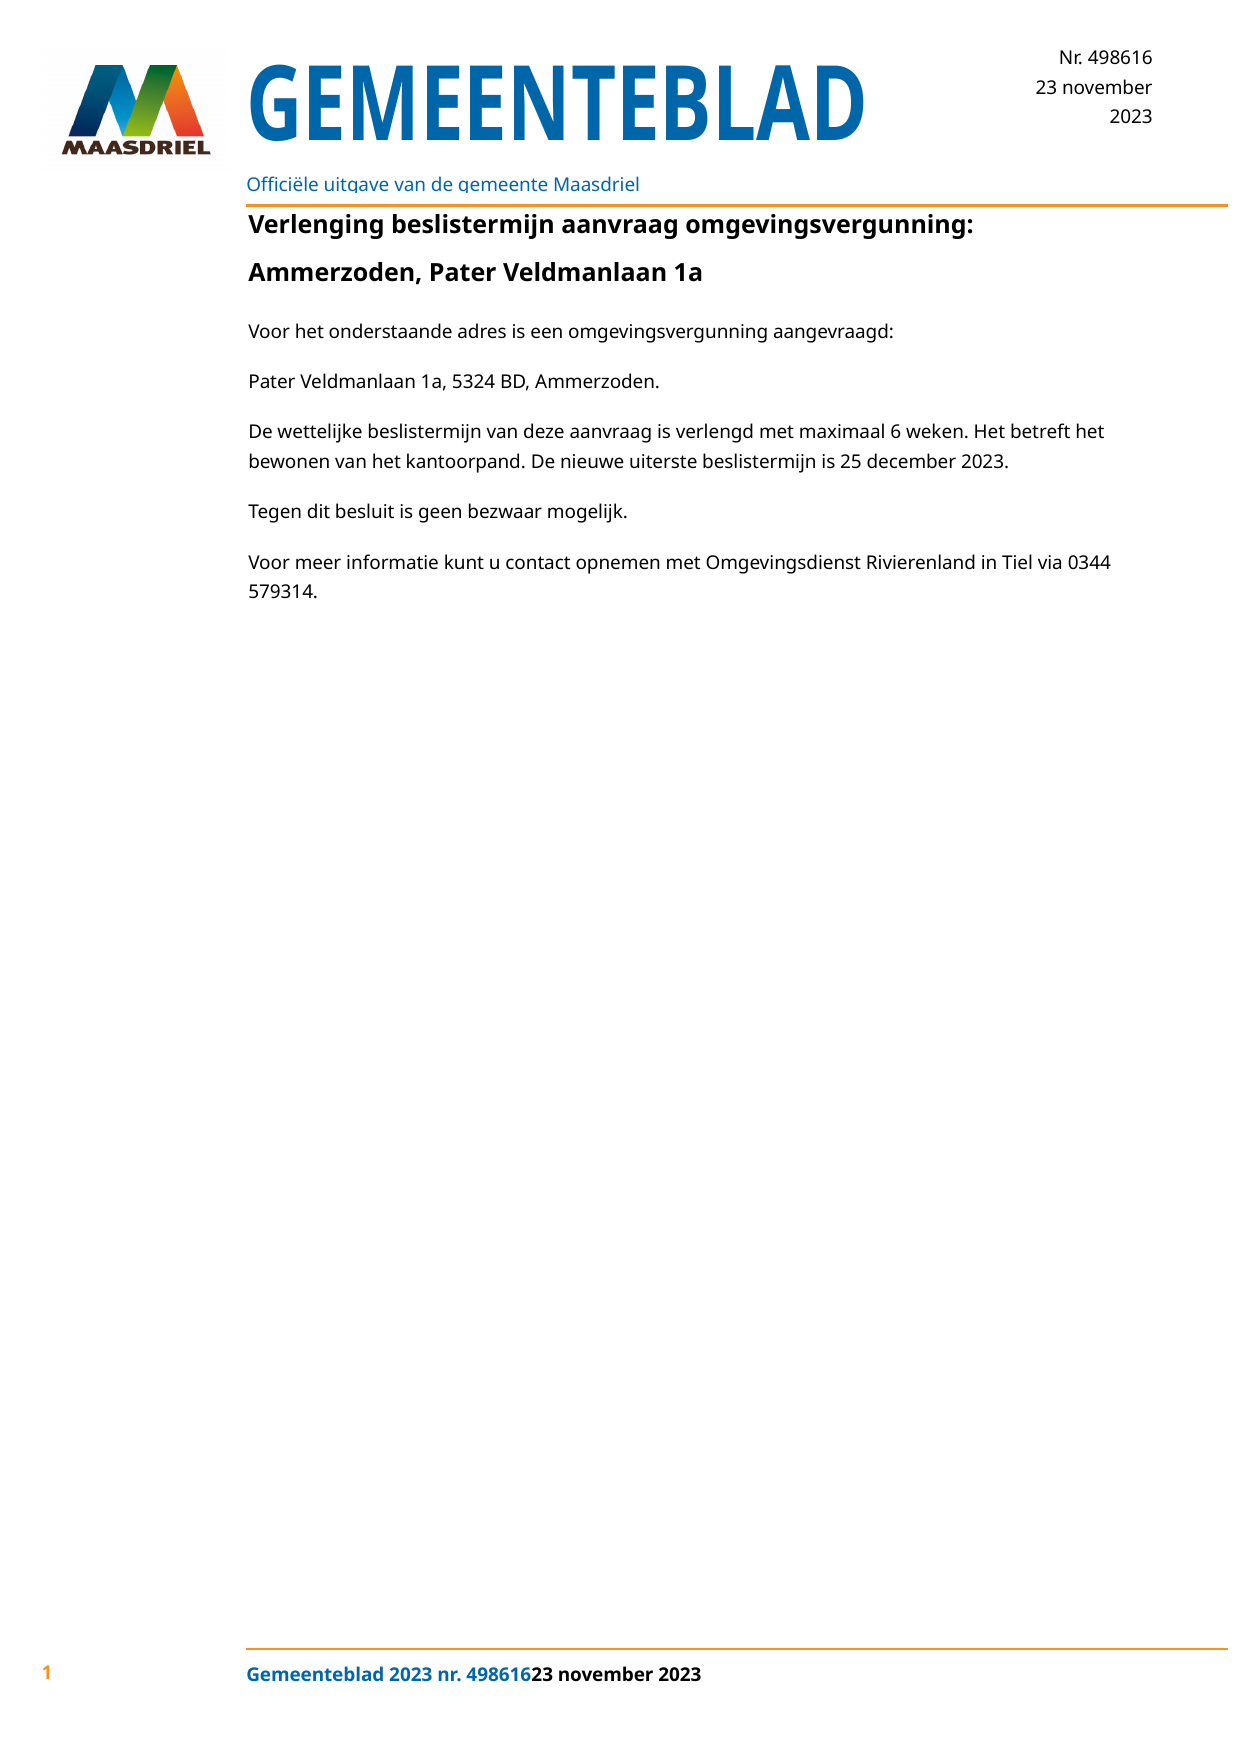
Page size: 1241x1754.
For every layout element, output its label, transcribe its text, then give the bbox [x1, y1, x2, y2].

text Pater Veldmanlaan 1a, 5324 BD, Ammerzoden. [248, 368, 1152, 394]
text Voor meer informatie kunt u contact opnemen met Omgevingsdienst Rivierenland in Tiel via 0344 579314. [248, 549, 1152, 604]
text Tegen dit besluit is geen bezwaar mogelijk. [248, 499, 1152, 524]
picture [41, 47, 231, 172]
text Voor het onderstaande adres is een omgevingsvergunning aangevraagd: [248, 318, 1152, 344]
text Verlenging beslistermijn aanvraag omgevingsvergunning: Ammerzoden, Pater Veldmanlaan 1a [248, 207, 1152, 288]
text De wettelijke beslistermijn van deze aanvraag is verlengd met maximaal 6 weken. Het betreft het bewonen van het kantoorpand. De nieuwe uiterste beslistermijn is 25 december 2023. [248, 419, 1152, 474]
